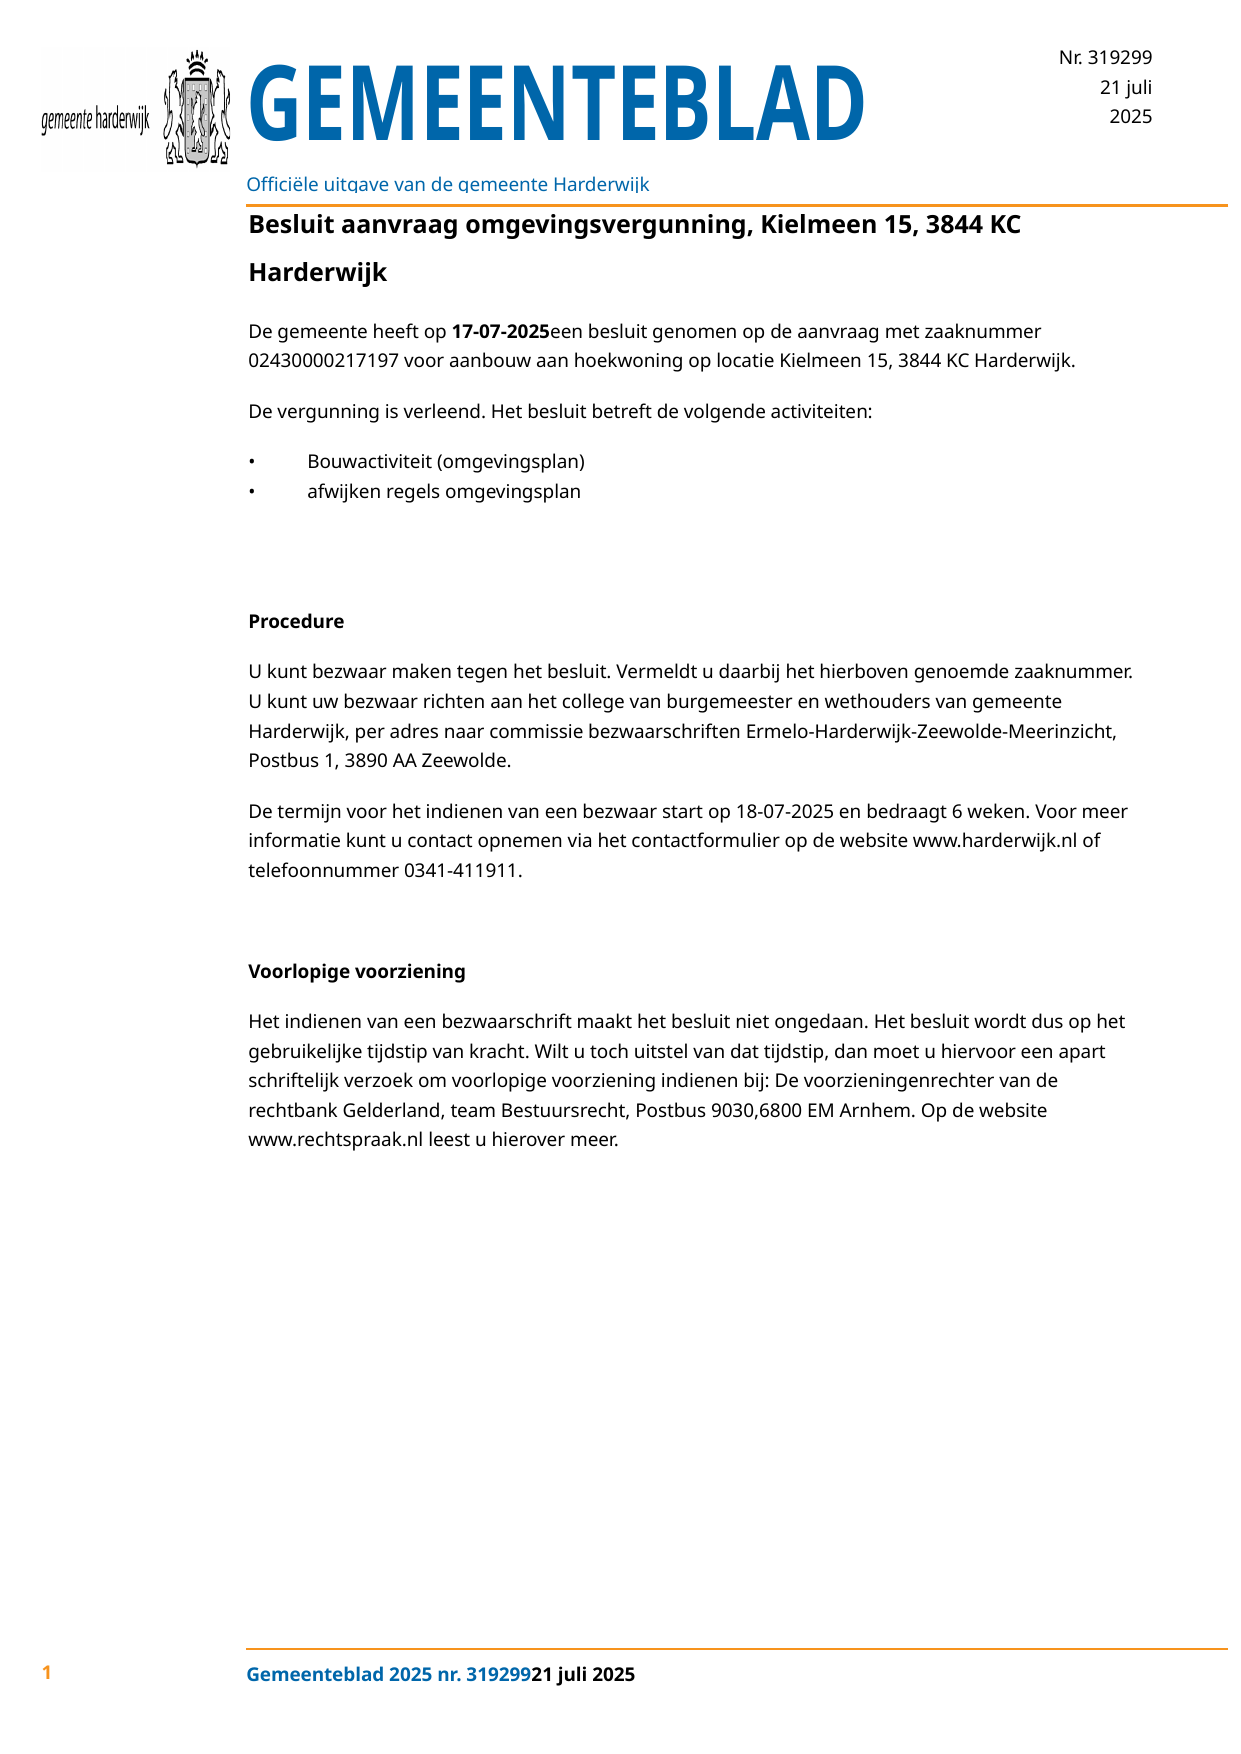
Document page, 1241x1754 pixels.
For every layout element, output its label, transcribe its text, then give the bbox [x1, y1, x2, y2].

text De termijn voor het indienen van een bezwaar start op 18-07-2025 en bedraagt 6 weken. Voor meer informatie kunt u contact opnemen via het contactformulier op de website www.harderwijk.nl of telefoonnummer 0341-411911. [248, 798, 1152, 883]
text De vergunning is verleend. Het besluit betreft de volgende activiteiten: [248, 398, 1152, 424]
picture [41, 47, 231, 172]
text Procedure [248, 608, 1152, 634]
text Voorlopige voorziening [248, 958, 1152, 984]
list Bouwactiviteit (omgevingsplan) [248, 448, 1152, 474]
text U kunt bezwaar maken tegen het besluit. Vermeldt u daarbij het hierboven genoemde zaaknummer. U kunt uw bezwaar richten aan het college van burgemeester en wethouders van gemeente Harderwijk, per adres naar commissie bezwaarschriften Ermelo-Harderwijk-Zeewolde-Meerinzicht, Postbus 1, 3890 AA Zeewolde. [248, 659, 1152, 773]
text Besluit aanvraag omgevingsvergunning, Kielmeen 15, 3844 KC Harderwijk [248, 207, 1152, 288]
text Het indienen van een bezwaarschrift maakt het besluit niet ongedaan. Het besluit wordt dus op het gebruikelijke tijdstip van kracht. Wilt u toch uitstel van dat tijdstip, dan moet u hiervoor een apart schriftelijk verzoek om voorlopige voorziening indienen bij: De voorzieningenrechter van de rechtbank Gelderland, team Bestuursrecht, Postbus 9030,6800 EM Arnhem. Op de website www.rechtspraak.nl leest u hierover meer. [248, 1008, 1152, 1152]
list afwijken regels omgevingsplan [248, 478, 1152, 504]
text De gemeente heeft op 17-07-2025een besluit genomen op de aanvraag met zaaknummer 02430000217197 voor aanbouw aan hoekwoning op locatie Kielmeen 15, 3844 KC Harderwijk. [248, 318, 1152, 373]
